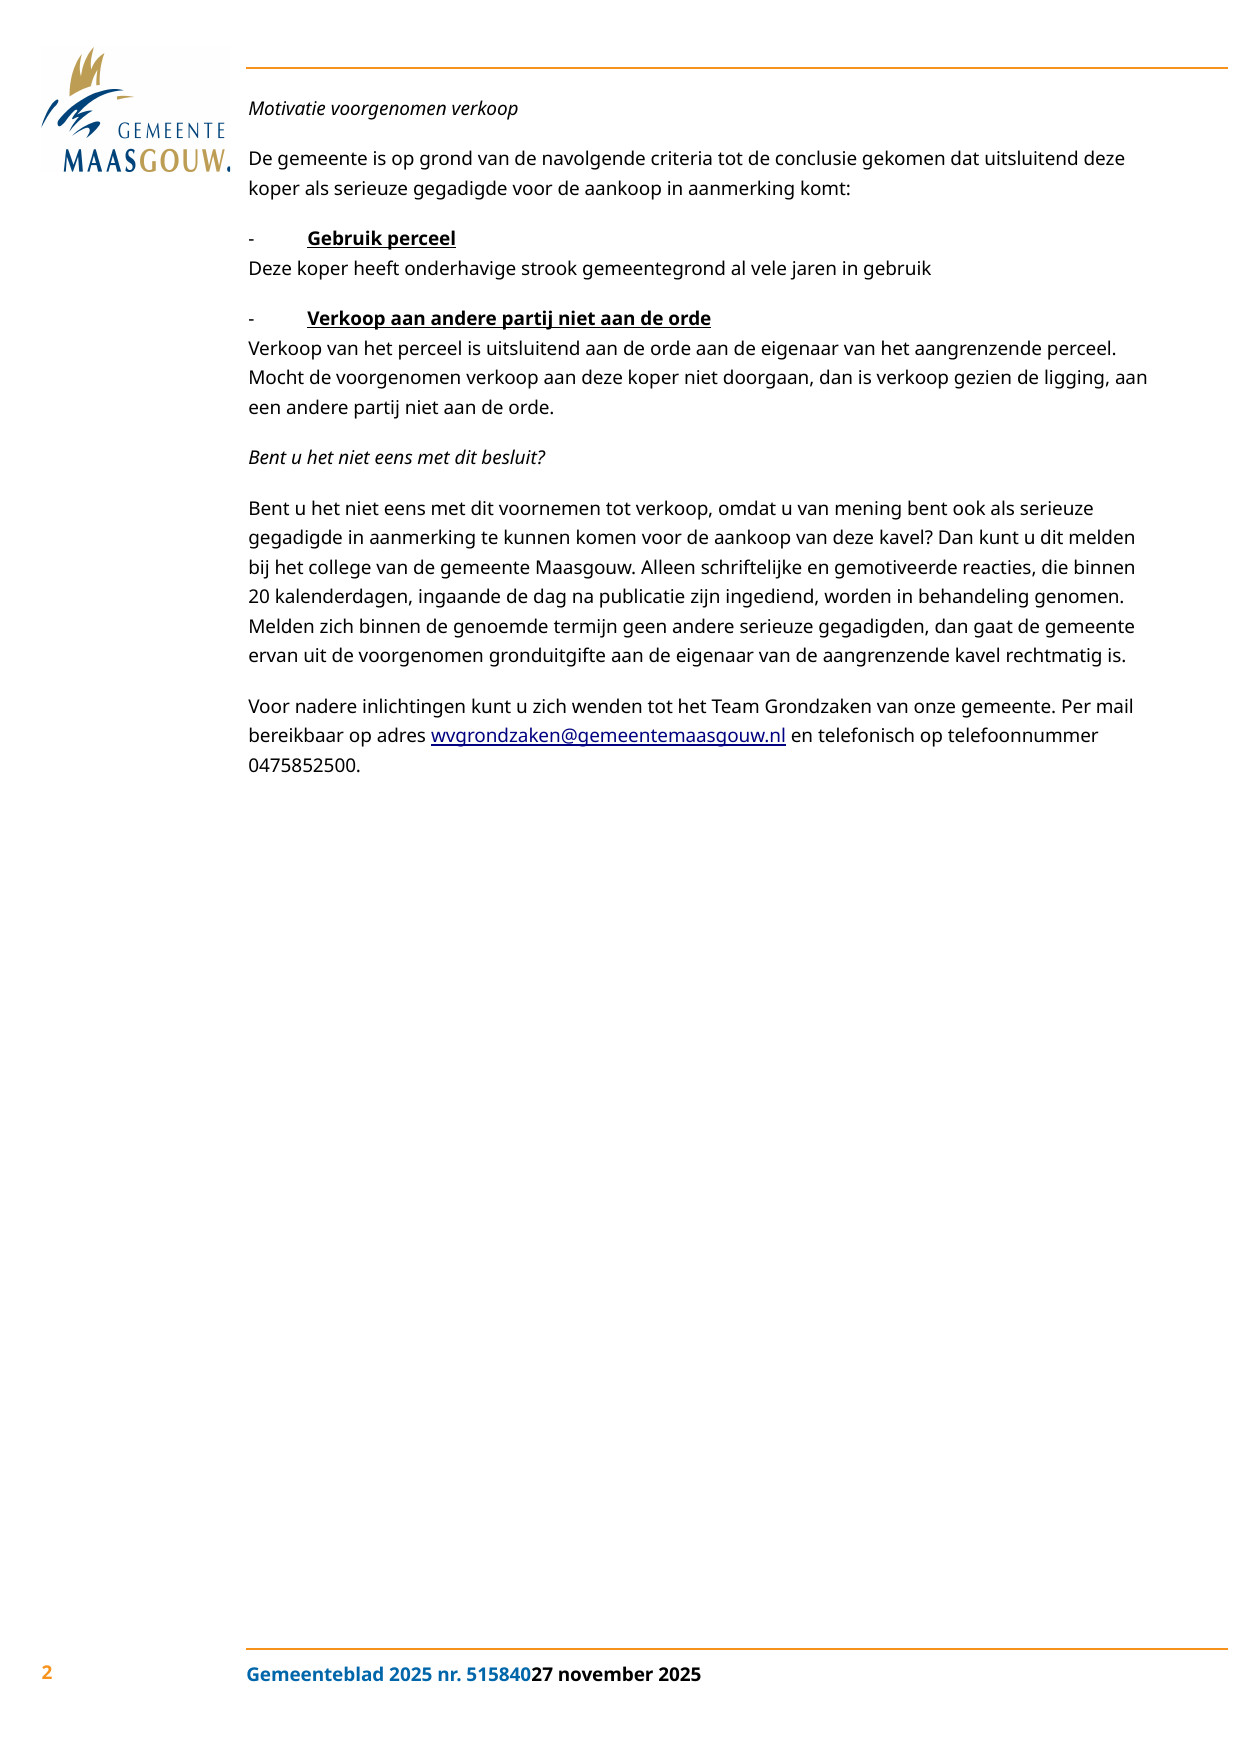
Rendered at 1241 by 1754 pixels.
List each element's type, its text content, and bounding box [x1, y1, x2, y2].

text Bent u het niet eens met dit voornemen tot verkoop, omdat u van mening bent ook als serieuze gegadigde in aanmerking te kunnen komen voor de aankoop van deze kavel? Dan kunt u dit melden bij het college van de gemeente Maasgouw. Alleen schriftelijke en gemotiveerde reacties, die binnen 20 kalenderdagen, ingaande de dag na publicatie zijn ingediend, worden in behandeling genomen. Melden zich binnen de genoemde termijn geen andere serieuze gegadigden, dan gaat de gemeente ervan uit de voorgenomen gronduitgifte aan de eigenaar van de aangrenzende kavel rechtmatig is. [248, 495, 1152, 668]
text Voor nadere inlichtingen kunt u zich wenden tot het Team Grondzaken van onze gemeente. Per mail bereikbaar op adres wvgrondzaken@gemeentemaasgouw.nl en telefonisch op telefoonnummer 0475852500. [248, 693, 1152, 778]
text Motivatie voorgenomen verkoop [248, 95, 1152, 121]
text Bent u het niet eens met dit besluit? [248, 444, 1152, 470]
text De gemeente is op grond van de navolgende criteria tot de conclusie gekomen dat uitsluitend deze koper als serieuze gegadigde voor de aankoop in aanmerking komt: [248, 145, 1152, 201]
list Verkoop aan andere partij niet aan de orde [248, 305, 1152, 331]
text Verkoop van het perceel is uitsluitend aan de orde aan de eigenaar van het aangrenzende perceel. Mocht de voorgenomen verkoop aan deze koper niet doorgaan, dan is verkoop gezien de ligging, aan een andere partij niet aan de orde. [248, 335, 1152, 420]
picture [41, 47, 231, 172]
list Gebruik perceel [248, 225, 1152, 251]
text Deze koper heeft onderhavige strook gemeentegrond al vele jaren in gebruik [248, 255, 1152, 281]
